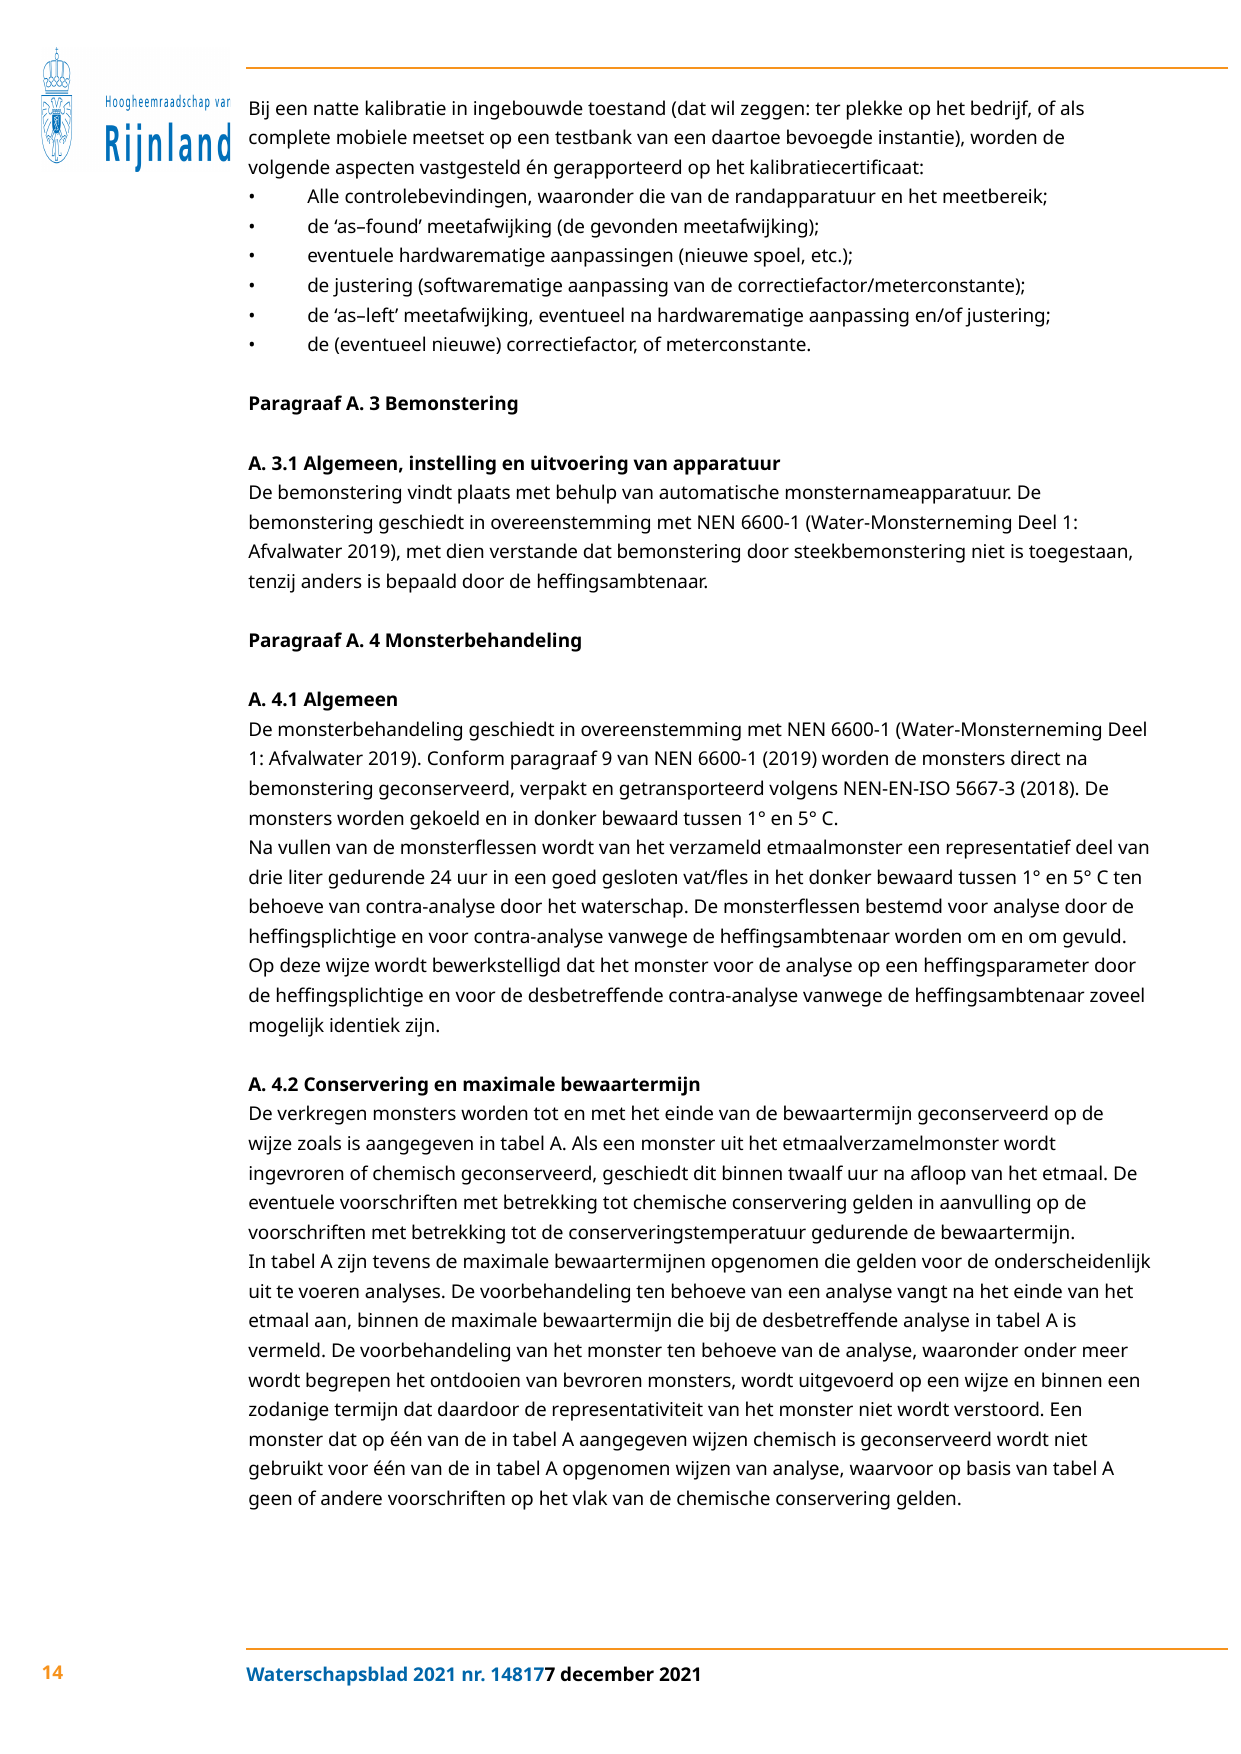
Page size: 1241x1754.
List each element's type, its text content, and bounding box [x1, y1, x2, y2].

text A. 4.2 Conservering en maximale bewaartermijn [248, 1071, 1152, 1097]
text A. 4.1 Algemeen [248, 686, 1152, 712]
text In tabel A zijn tevens de maximale bewaartermijnen opgenomen die gelden voor de onderscheidenlijk uit te voeren analyses. De voorbehandeling ten behoeve van een analyse vangt na het einde van het etmaal aan, binnen de maximale bewaartermijn die bij de desbetreffende analyse in tabel A is vermeld. De voorbehandeling van het monster ten behoeve van de analyse, waaronder onder meer wordt begrepen het ontdooien van bevroren monsters, wordt uitgevoerd op een wijze en binnen een zodanige termijn dat daardoor de representativiteit van het monster niet wordt verstoord. Een monster dat op één van de in tabel A aangegeven wijzen chemisch is geconserveerd wordt niet gebruikt voor één van de in tabel A opgenomen wijzen van analyse, waarvoor op basis van tabel A geen of andere voorschriften op het vlak van de chemische conservering gelden. [248, 1248, 1152, 1511]
list de ‘as–found’ meetafwijking (de gevonden meetafwijking); [248, 213, 1152, 239]
list eventuele hardwarematige aanpassingen (nieuwe spoel, etc.); [248, 243, 1152, 268]
picture [41, 47, 231, 172]
text De bemonstering vindt plaats met behulp van automatische monsternameapparatuur. De bemonstering geschiedt in overeenstemming met NEN 6600-1 (Water-Monsterneming Deel 1: Afvalwater 2019), met dien verstande dat bemonstering door steekbemonstering niet is toegestaan, tenzij anders is bepaald door de heffingsambtenaar. [248, 479, 1152, 594]
text A. 3.1 Algemeen, instelling en uitvoering van apparatuur [248, 450, 1152, 476]
text De monsterbehandeling geschiedt in overeenstemming met NEN 6600-1 (Water-Monsterneming Deel 1: Afvalwater 2019). Conform paragraaf 9 van NEN 6600-1 (2019) worden de monsters direct na bemonstering geconserveerd, verpakt en getransporteerd volgens NEN-EN-ISO 5667-3 (2018). De monsters worden gekoeld en in donker bewaard tussen 1° en 5° C. [248, 716, 1152, 831]
list de justering (softwarematige aanpassing van de correctiefactor/meterconstante); [248, 272, 1152, 298]
text De verkregen monsters worden tot en met het einde van de bewaartermijn geconserveerd op de wijze zoals is aangegeven in tabel A. Als een monster uit het etmaalverzamelmonster wordt ingevroren of chemisch geconserveerd, geschiedt dit binnen twaalf uur na afloop van het etmaal. De eventuele voorschriften met betrekking tot chemische conservering gelden in aanvulling op de voorschriften met betrekking tot de conserveringstemperatuur gedurende de bewaartermijn. [248, 1101, 1152, 1245]
text Paragraaf A. 4 Monsterbehandeling [248, 627, 1152, 653]
text Na vullen van de monsterflessen wordt van het verzameld etmaalmonster een representatief deel van drie liter gedurende 24 uur in een goed gesloten vat/fles in het donker bewaard tussen 1° en 5° C ten behoeve van contra-analyse door het waterschap. De monsterflessen bestemd voor analyse door de heffingsplichtige en voor contra-analyse vanwege de heffingsambtenaar worden om en om gevuld. Op deze wijze wordt bewerkstelligd dat het monster voor de analyse op een heffingsparameter door de heffingsplichtige en voor de desbetreffende contra-analyse vanwege de heffingsambtenaar zoveel mogelijk identiek zijn. [248, 834, 1152, 1038]
text Bij een natte kalibratie in ingebouwde toestand (dat wil zeggen: ter plekke op het bedrijf, of als complete mobiele meetset op een testbank van een daartoe bevoegde instantie), worden de volgende aspecten vastgesteld én gerapporteerd op het kalibratiecertificaat: [248, 95, 1152, 180]
text Paragraaf A. 3 Bemonstering [248, 391, 1152, 416]
list de (eventueel nieuwe) correctiefactor, of meterconstante. [248, 331, 1152, 357]
list de ‘as–left’ meetafwijking, eventueel na hardwarematige aanpassing en/of justering; [248, 302, 1152, 328]
list Alle controlebevindingen, waaronder die van de randapparatuur en het meetbereik; [248, 183, 1152, 209]
